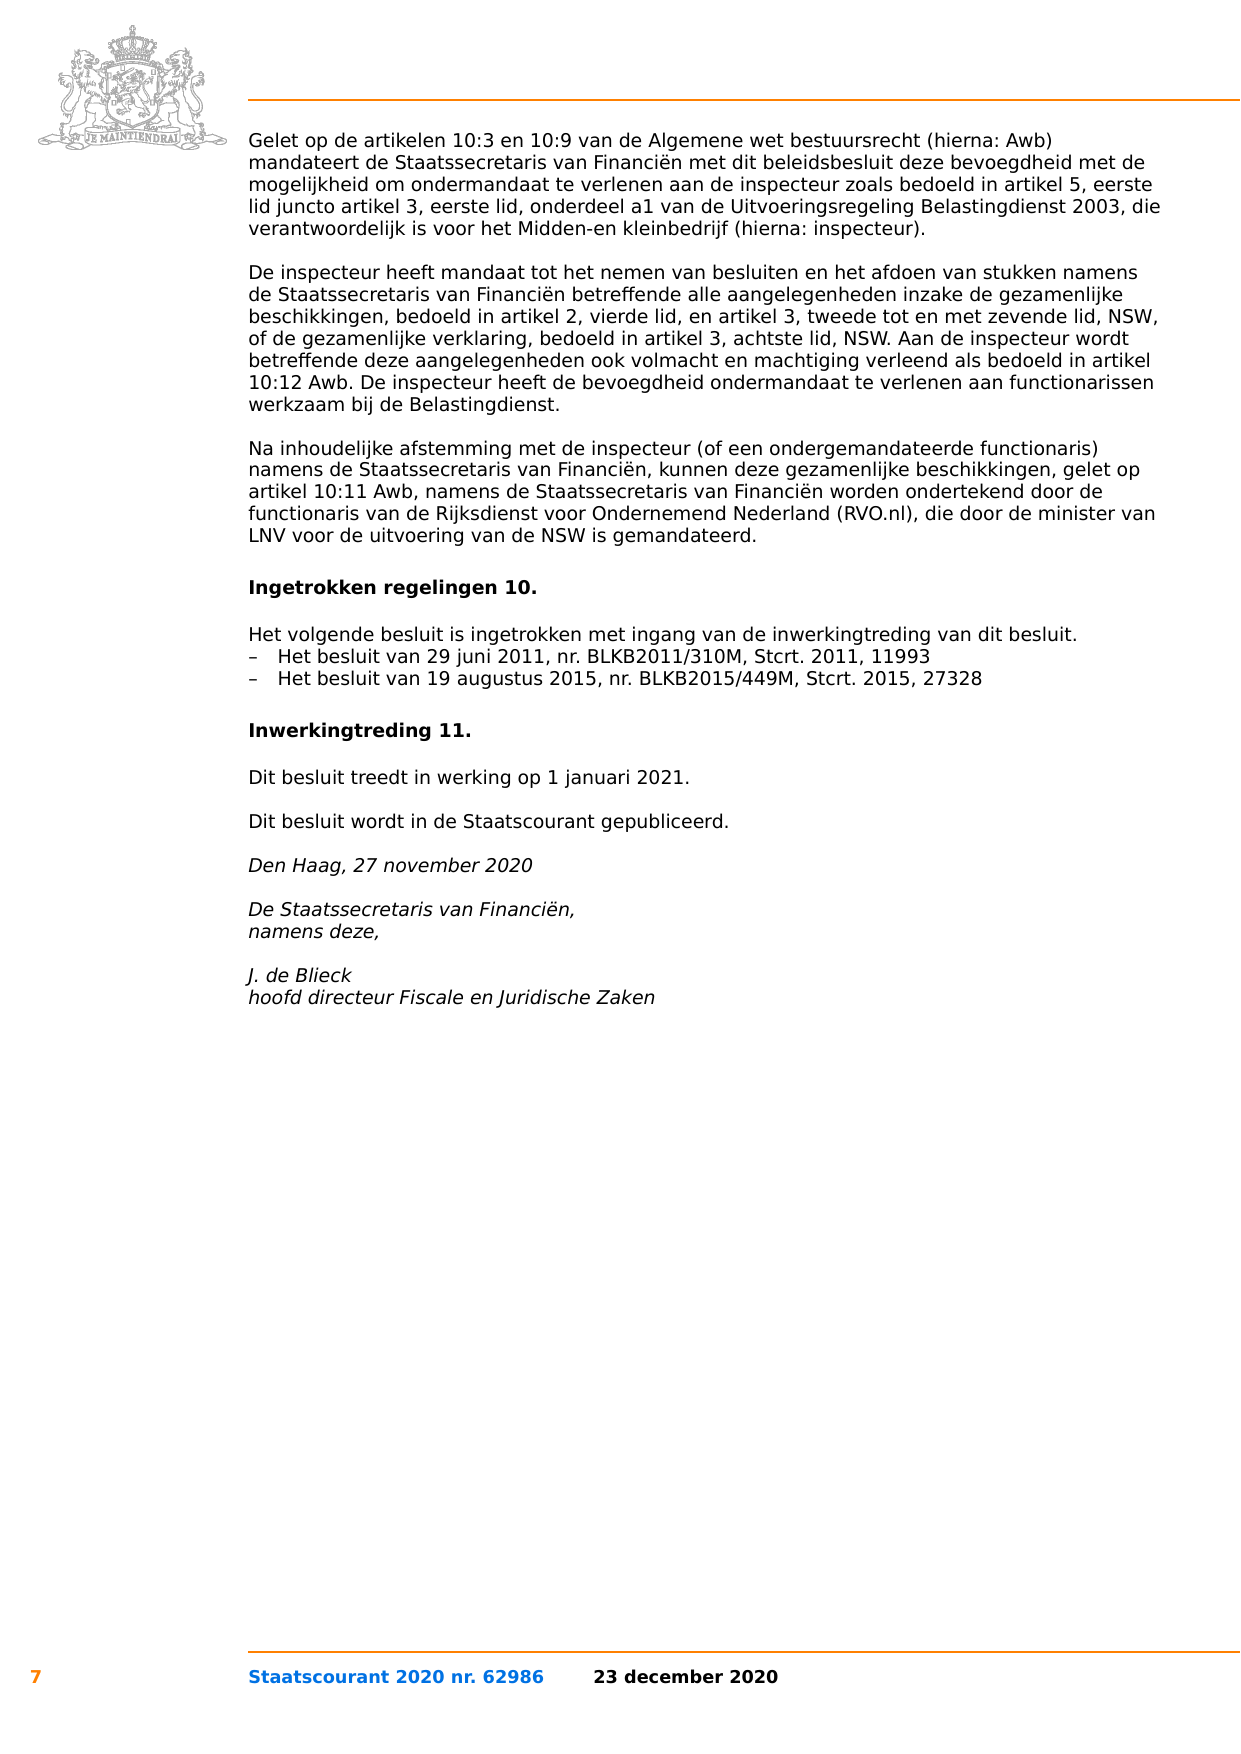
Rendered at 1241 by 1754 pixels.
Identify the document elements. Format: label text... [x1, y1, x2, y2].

text De inspecteur heeft mandaat tot het nemen van besluiten en het afdoen van stukken namens de Staatssecretaris van Financiën betreffende alle aangelegenheden inzake de gezamenlijke beschikkingen, bedoeld in artikel 2, vierde lid, en artikel 3, tweede tot en met zevende lid, NSW, of de gezamenlijke verklaring, bedoeld in artikel 3, achtste lid, NSW. Aan de inspecteur wordt betreffende deze aangelegenheden ook volmacht en machtiging verleend als bedoeld in artikel 10:12 Awb. De inspecteur heeft de bevoegdheid ondermandaat te verlenen aan functionarissen werkzaam bij de Belastingdienst. [248, 262, 1163, 416]
text Gelet op de artikelen 10:3 en 10:9 van de Algemene wet bestuursrecht (hierna: Awb) mandateert de Staatssecretaris van Financiën met dit beleidsbesluit deze bevoegdheid met de mogelijkheid om ondermandaat te verlenen aan de inspecteur zoals bedoeld in artikel 5, eerste lid juncto artikel 3, eerste lid, onderdeel a1 van de Uitvoeringsregeling Belastingdienst 2003, die verantwoordelijk is voor het Midden-en kleinbedrijf (hierna: inspecteur). [248, 130, 1163, 240]
picture [38, 25, 227, 150]
subtitle Ingetrokken regelingen 10. [248, 577, 1163, 599]
text Dit besluit treedt in werking op 1 januari 2021. [248, 767, 1163, 789]
subtitle Inwerkingtreding 11. [248, 720, 1163, 742]
text Het volgende besluit is ingetrokken met ingang van de inwerkingtreding van dit besluit. [248, 624, 1163, 646]
text – Het besluit van 19 augustus 2015, nr. BLKB2015/449M, Stcrt. 2015, 27328 [248, 668, 1163, 690]
text Na inhoudelijke afstemming met de inspecteur (of een ondergemandateerde functionaris) namens de Staatssecretaris van Financiën, kunnen deze gezamenlijke beschikkingen, gelet op artikel 10:11 Awb, namens de Staatssecretaris van Financiën worden ondertekend door de functionaris van de Rijksdienst voor Ondernemend Nederland (RVO.nl), die door de minister van LNV voor de uitvoering van de NSW is gemandateerd. [248, 437, 1163, 547]
text Dit besluit wordt in de Staatscourant gepubliceerd. [248, 811, 1163, 833]
text Den Haag, 27 november 2020 [248, 855, 1163, 877]
text – Het besluit van 29 juni 2011, nr. BLKB2011/310M, Stcrt. 2011, 11993 [248, 646, 1163, 668]
text De Staatssecretaris van Financiën, namens deze, J. de Blieck hoofd directeur Fiscale en Juridische Zaken [248, 899, 1163, 1009]
